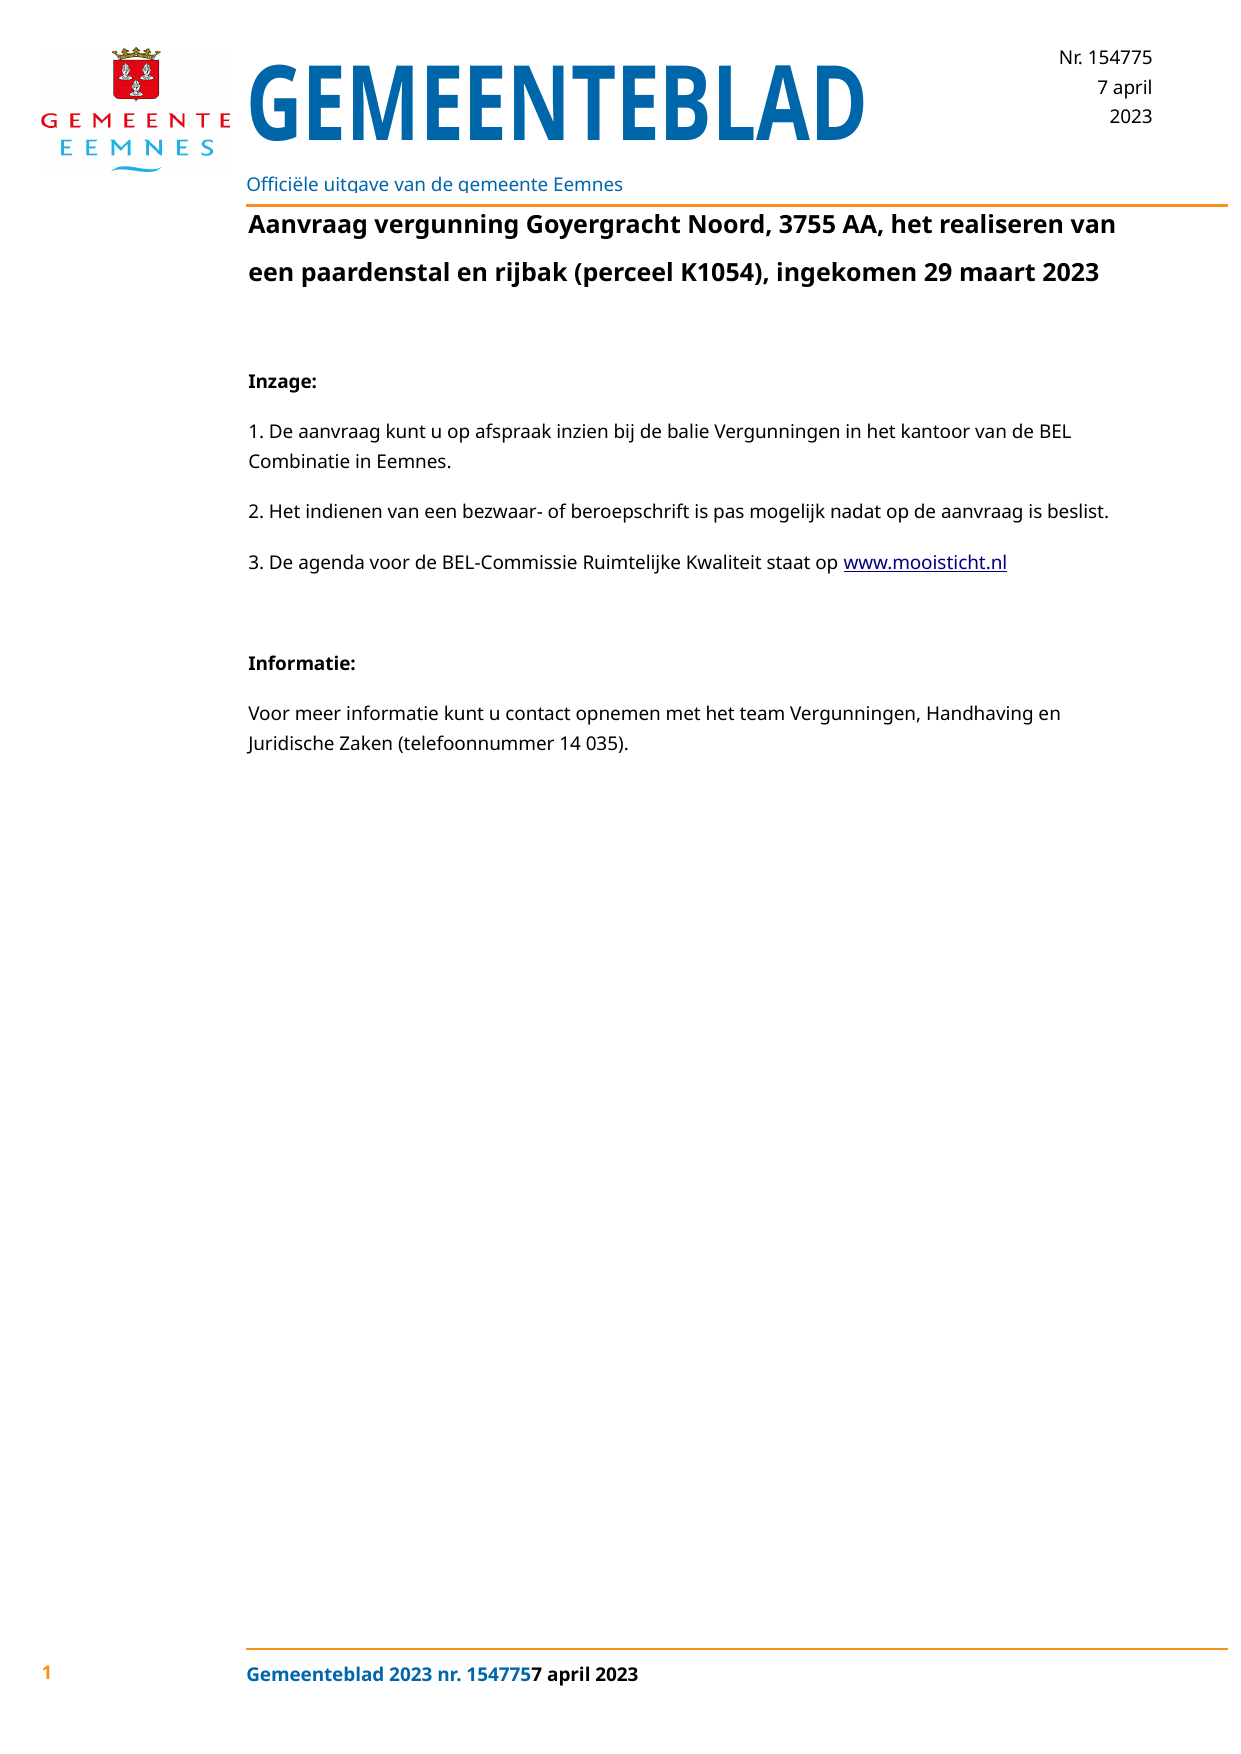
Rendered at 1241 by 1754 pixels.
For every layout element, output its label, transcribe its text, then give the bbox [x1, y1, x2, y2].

text 1. De aanvraag kunt u op afspraak inzien bij de balie Vergunningen in het kantoor van de BEL Combinatie in Eemnes. [248, 419, 1152, 474]
picture [41, 47, 231, 172]
text Informatie: [248, 650, 1152, 676]
text 3. De agenda voor de BEL-Commissie Ruimtelijke Kwaliteit staat op www.mooisticht.nl [248, 549, 1152, 575]
text Inzage: [248, 368, 1152, 394]
text Voor meer informatie kunt u contact opnemen met het team Vergunningen, Handhaving en Juridische Zaken (telefoonnummer 14 035). [248, 700, 1152, 756]
text 2. Het indienen van een bezwaar- of beroepschrift is pas mogelijk nadat op de aanvraag is beslist. [248, 499, 1152, 524]
text Aanvraag vergunning Goyergracht Noord, 3755 AA, het realiseren van een paardenstal en rijbak (perceel K1054), ingekomen 29 maart 2023 [248, 207, 1152, 288]
